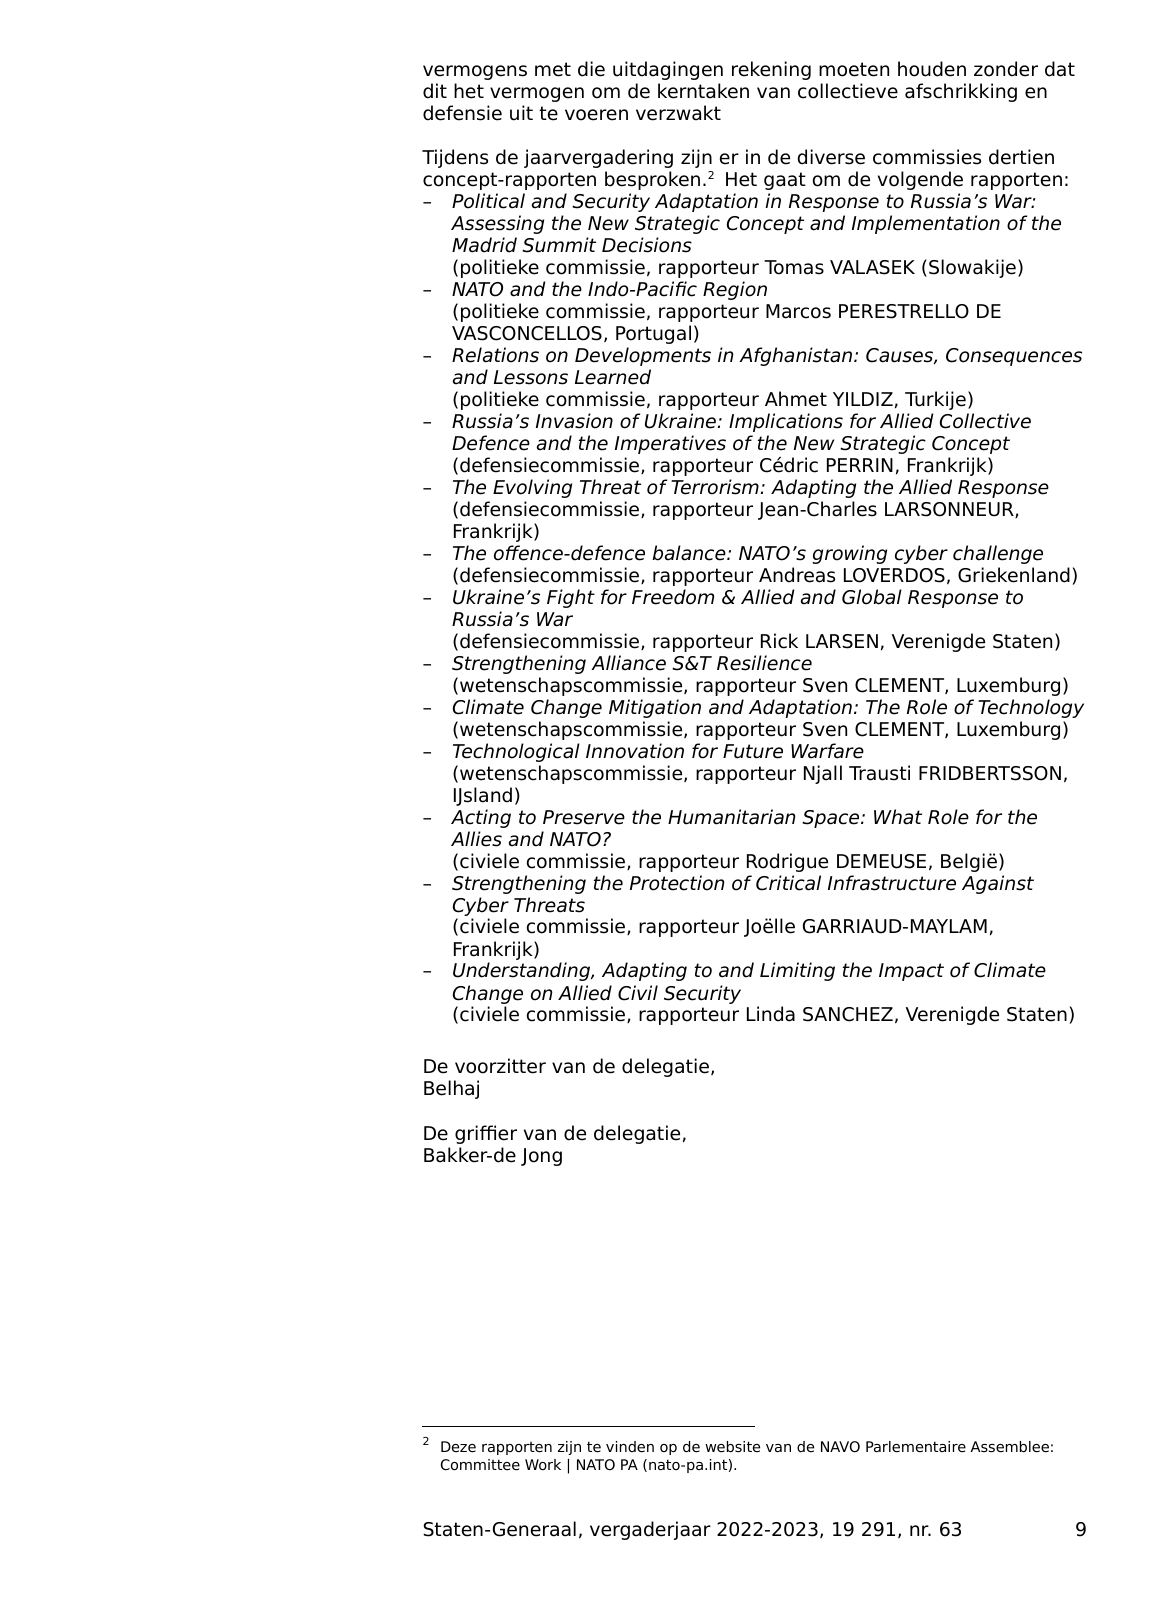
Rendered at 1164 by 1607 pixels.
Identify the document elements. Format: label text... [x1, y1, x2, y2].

text (defensiecommissie, rapporteur Cédric PERRIN, Frankrijk) [452, 455, 1087, 477]
text – Technological Innovation for Future Warfare [422, 741, 1087, 763]
text – Strengthening the Protection of Critical Infrastructure Against Cyber Threats [422, 872, 1087, 916]
text (defensiecommissie, rapporteur Jean-Charles LARSONNEUR, Frankrijk) [452, 499, 1087, 543]
text – Acting to Preserve the Humanitarian Space: What Role for the Allies and NATO? [422, 807, 1087, 851]
text De voorzitter van de delegatie, Belhaj [422, 1056, 1087, 1100]
text Tijdens de jaarvergadering zijn er in de diverse commissies dertien concept-rapporten besproken. Het gaat om de volgende rapporten: [422, 147, 1087, 191]
text (civiele commissie, rapporteur Rodrigue DEMEUSE, België) [452, 851, 1087, 872]
text (politieke commissie, rapporteur Tomas VALASEK (Slowakije) [452, 257, 1087, 279]
text (politieke commissie, rapporteur Marcos PERESTRELLO DE VASCONCELLOS, Portugal) [452, 301, 1087, 345]
text (wetenschapscommissie, rapporteur Njall Trausti FRIDBERTSSON, IJsland) [452, 763, 1087, 807]
text – The Evolving Threat of Terrorism: Adapting the Allied Response [422, 477, 1087, 499]
text – Ukraine’s Fight for Freedom & Allied and Global Response to Russia’s War [422, 587, 1087, 631]
text (defensiecommissie, rapporteur Andreas LOVERDOS, Griekenland) [452, 565, 1087, 587]
text (defensiecommissie, rapporteur Rick LARSEN, Verenigde Staten) [452, 631, 1087, 653]
text (civiele commissie, rapporteur Joëlle GARRIAUD-MAYLAM, Frankrijk) [452, 916, 1087, 960]
text Deze rapporten zijn te vinden op de website van de NAVO Parlementaire Assemblee: Committee Work | NATO PA (nato-pa.int). [422, 1435, 1087, 1474]
text – Political and Security Adaptation in Response to Russia’s War: Assessing the New Strategic Concept and Implementation of the Madrid Summit Decisions [422, 191, 1087, 257]
text (civiele commissie, rapporteur Linda SANCHEZ, Verenigde Staten) [452, 1004, 1087, 1026]
text (wetenschapscommissie, rapporteur Sven CLEMENT, Luxemburg) [452, 675, 1087, 697]
text – NATO and the Indo-Pacific Region [422, 279, 1087, 301]
text vermogens met die uitdagingen rekening moeten houden zonder dat dit het vermogen om de kerntaken van collectieve afschrikking en defensie uit te voeren verzwakt [422, 59, 1087, 125]
text (politieke commissie, rapporteur Ahmet YILDIZ, Turkije) [452, 389, 1087, 411]
text – Strengthening Alliance S&T Resilience [422, 653, 1087, 675]
text – Climate Change Mitigation and Adaptation: The Role of Technology [422, 697, 1087, 719]
text – Understanding, Adapting to and Limiting the Impact of Climate Change on Allied Civil Security [422, 960, 1087, 1004]
text (wetenschapscommissie, rapporteur Sven CLEMENT, Luxemburg) [452, 719, 1087, 741]
text De griffier van de delegatie, Bakker-de Jong [422, 1122, 1087, 1166]
text – The offence-defence balance: NATO’s growing cyber challenge [422, 543, 1087, 565]
text – Relations on Developments in Afghanistan: Causes, Consequences and Lessons Learned [422, 345, 1087, 389]
text – Russia’s Invasion of Ukraine: Implications for Allied Collective Defence and the Imperatives of the New Strategic Concept [422, 411, 1087, 455]
